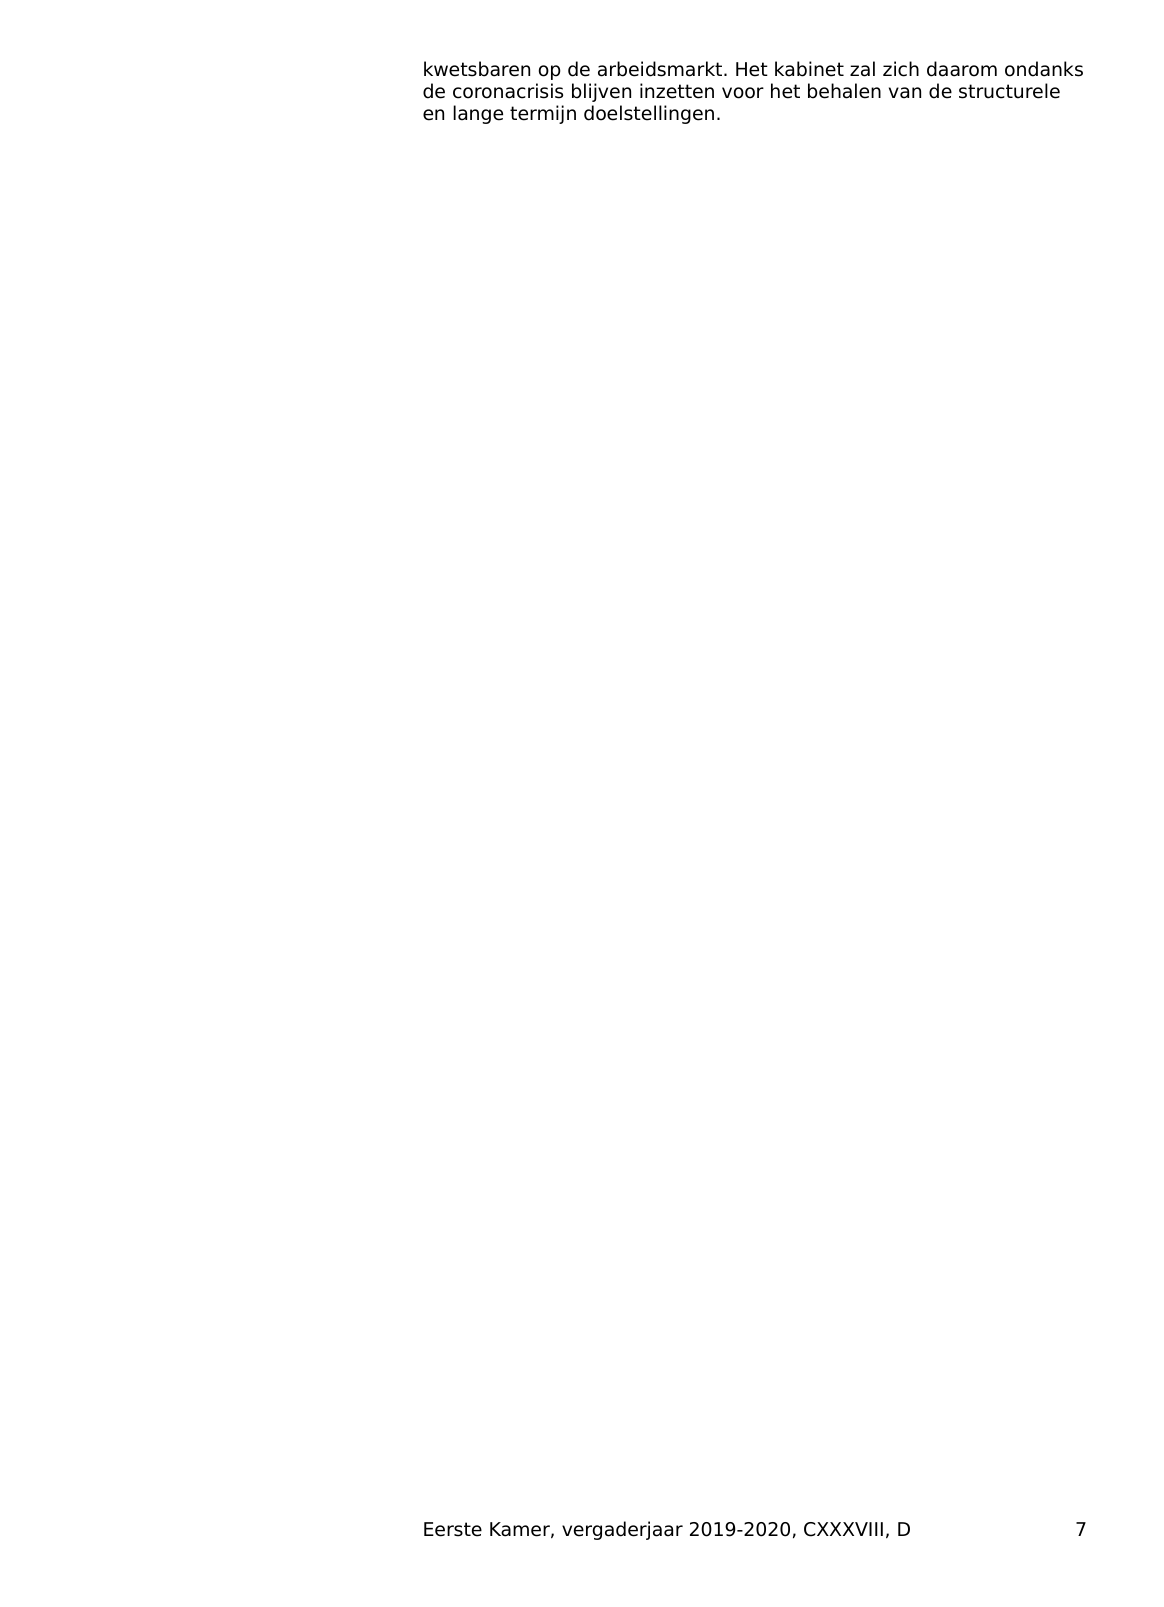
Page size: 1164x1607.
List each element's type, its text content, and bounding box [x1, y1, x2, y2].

text kwetsbaren op de arbeidsmarkt. Het kabinet zal zich daarom ondanks de coronacrisis blijven inzetten voor het behalen van de structurele en lange termijn doelstellingen. [422, 59, 1087, 125]
